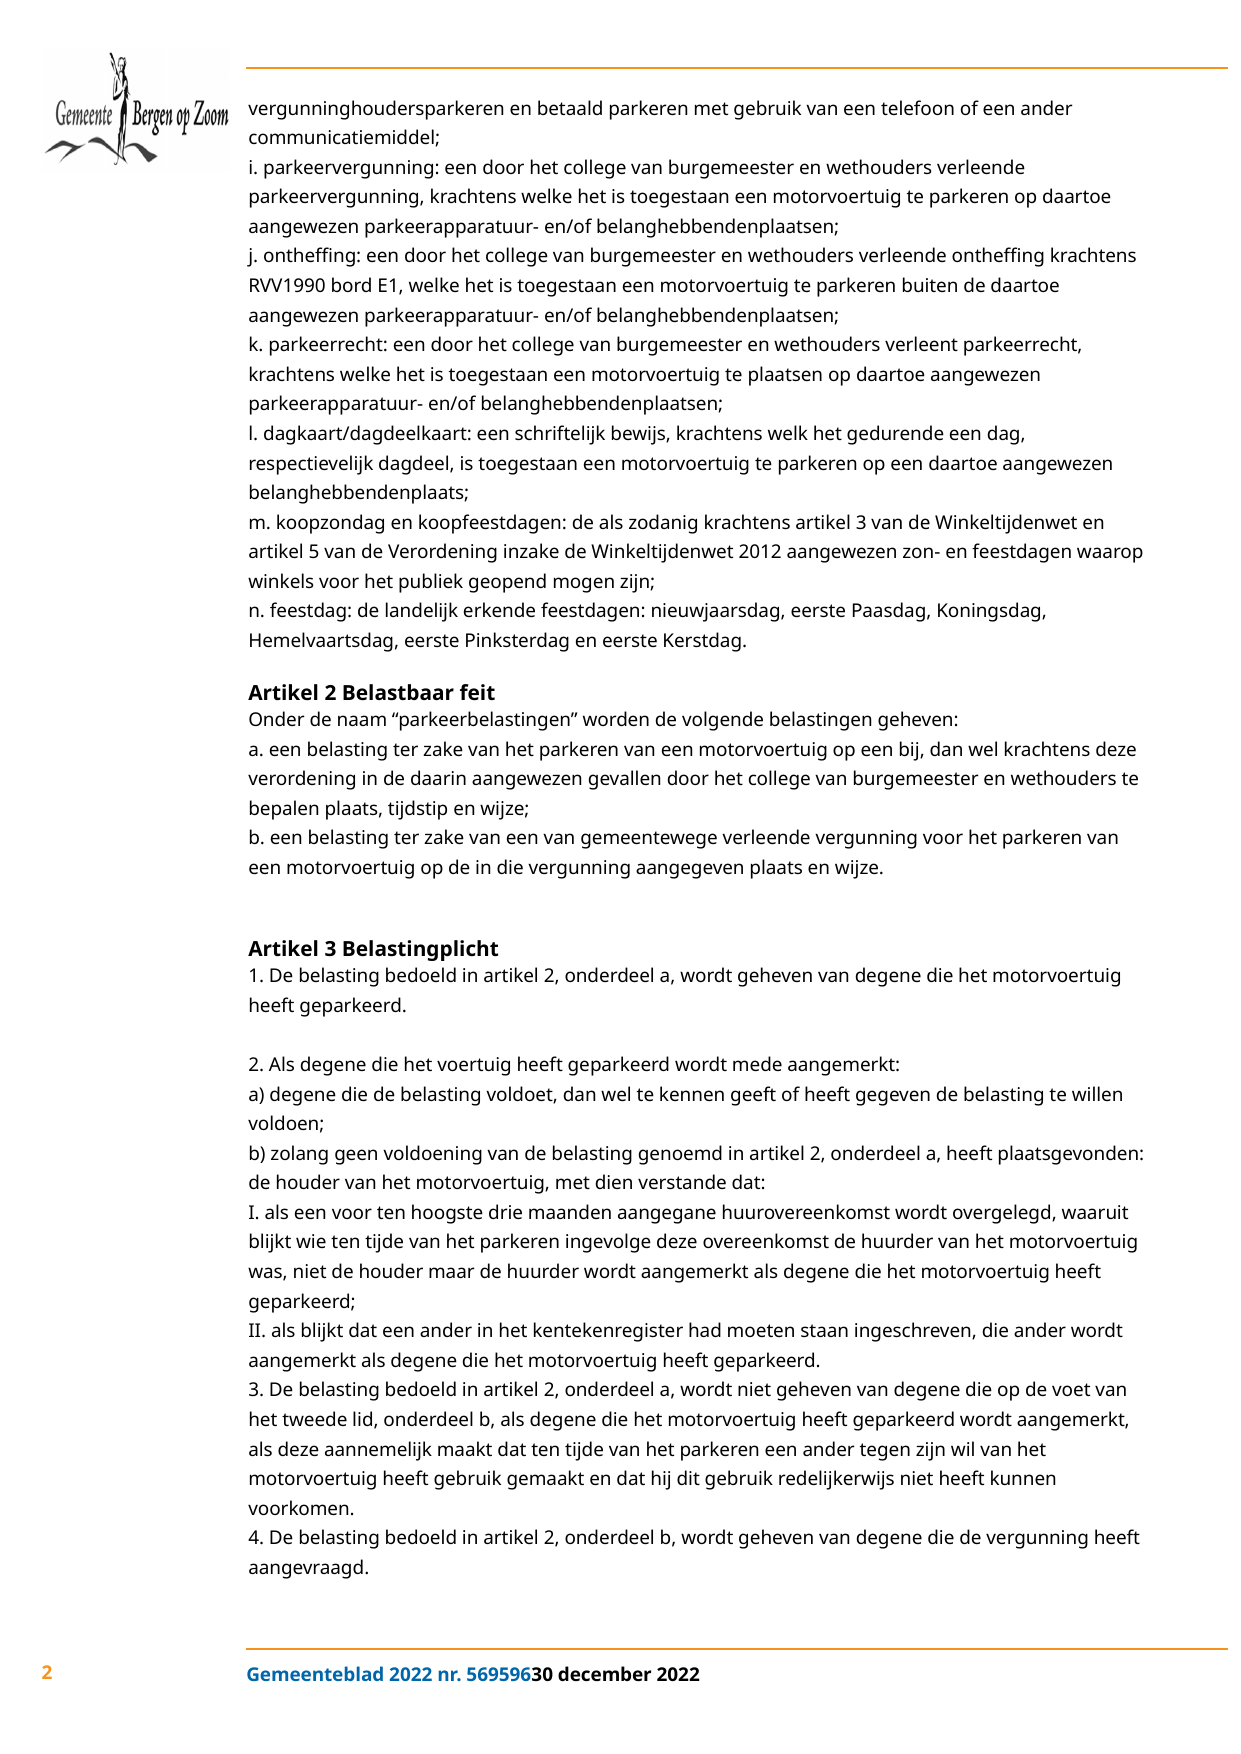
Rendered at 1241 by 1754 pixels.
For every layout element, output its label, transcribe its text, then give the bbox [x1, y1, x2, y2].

text a) degene die de belasting voldoet, dan wel te kennen geeft of heeft gegeven de belasting te willen voldoen; [248, 1081, 1152, 1136]
text n. feestdag: de landelijk erkende feestdagen: nieuwjaarsdag, eerste Paasdag, Koningsdag, Hemelvaartsdag, eerste Pinksterdag en eerste Kerstdag. [248, 598, 1152, 653]
text l. dagkaart/dagdeelkaart: een schriftelijk bewijs, krachtens welk het gedurende een dag, respectievelijk dagdeel, is toegestaan een motorvoertuig te parkeren op een daartoe aangewezen belanghebbendenplaats; [248, 420, 1152, 505]
text II. als blijkt dat een ander in het kentekenregister had moeten staan ingeschreven, die ander wordt aangemerkt als degene die het motorvoertuig heeft geparkeerd. [248, 1317, 1152, 1373]
text a. een belasting ter zake van het parkeren van een motorvoertuig op een bij, dan wel krachtens deze verordening in de daarin aangewezen gevallen door het college van burgemeester en wethouders te bepalen plaats, tijdstip en wijze; [248, 736, 1152, 821]
text Artikel 2 Belastbaar feit [248, 678, 1152, 706]
text j. ontheffing: een door het college van burgemeester en wethouders verleende ontheffing krachtens RVV1990 bord E1, welke het is toegestaan een motorvoertuig te parkeren buiten de daartoe aangewezen parkeerapparatuur- en/of belanghebbendenplaatsen; [248, 243, 1152, 328]
text 3. De belasting bedoeld in artikel 2, onderdeel a, wordt niet geheven van degene die op de voet van het tweede lid, onderdeel b, als degene die het motorvoertuig heeft geparkeerd wordt aangemerkt, als deze aannemelijk maakt dat ten tijde van het parkeren een ander tegen zijn wil van het motorvoertuig heeft gebruik gemaakt en dat hij dit gebruik redelijkerwijs niet heeft kunnen voorkomen. [248, 1377, 1152, 1521]
text 4. De belasting bedoeld in artikel 2, onderdeel b, wordt geheven van degene die de vergunning heeft aangevraagd. [248, 1524, 1152, 1580]
picture [41, 47, 231, 172]
text b) zolang geen voldoening van de belasting genoemd in artikel 2, onderdeel a, heeft plaatsgevonden: de houder van het motorvoertuig, met dien verstande dat: [248, 1140, 1152, 1195]
text Artikel 3 Belastingplicht [248, 934, 1152, 962]
text k. parkeerrecht: een door het college van burgemeester en wethouders verleent parkeerrecht, krachtens welke het is toegestaan een motorvoertuig te plaatsen op daartoe aangewezen parkeerapparatuur- en/of belanghebbendenplaatsen; [248, 331, 1152, 416]
text 1. De belasting bedoeld in artikel 2, onderdeel a, wordt geheven van degene die het motorvoertuig heeft geparkeerd. [248, 962, 1152, 1018]
text m. koopzondag en koopfeestdagen: de als zodanig krachtens artikel 3 van de Winkeltijdenwet en artikel 5 van de Verordening inzake de Winkeltijdenwet 2012 aangewezen zon- en feestdagen waarop winkels voor het publiek geopend mogen zijn; [248, 509, 1152, 594]
text vergunninghoudersparkeren en betaald parkeren met gebruik van een telefoon of een ander communicatiemiddel; [248, 95, 1152, 150]
text 2. Als degene die het voertuig heeft geparkeerd wordt mede aangemerkt: [248, 1051, 1152, 1077]
text i. parkeervergunning: een door het college van burgemeester en wethouders verleende parkeervergunning, krachtens welke het is toegestaan een motorvoertuig te parkeren op daartoe aangewezen parkeerapparatuur- en/of belanghebbendenplaatsen; [248, 154, 1152, 239]
text Onder de naam “parkeerbelastingen” worden de volgende belastingen geheven: [248, 706, 1152, 732]
text b. een belasting ter zake van een van gemeentewege verleende vergunning voor het parkeren van een motorvoertuig op de in die vergunning aangegeven plaats en wijze. [248, 824, 1152, 880]
text I. als een voor ten hoogste drie maanden aangegane huurovereenkomst wordt overgelegd, waaruit blijkt wie ten tijde van het parkeren ingevolge deze overeenkomst de huurder van het motorvoertuig was, niet de houder maar de huurder wordt aangemerkt als degene die het motorvoertuig heeft geparkeerd; [248, 1199, 1152, 1314]
